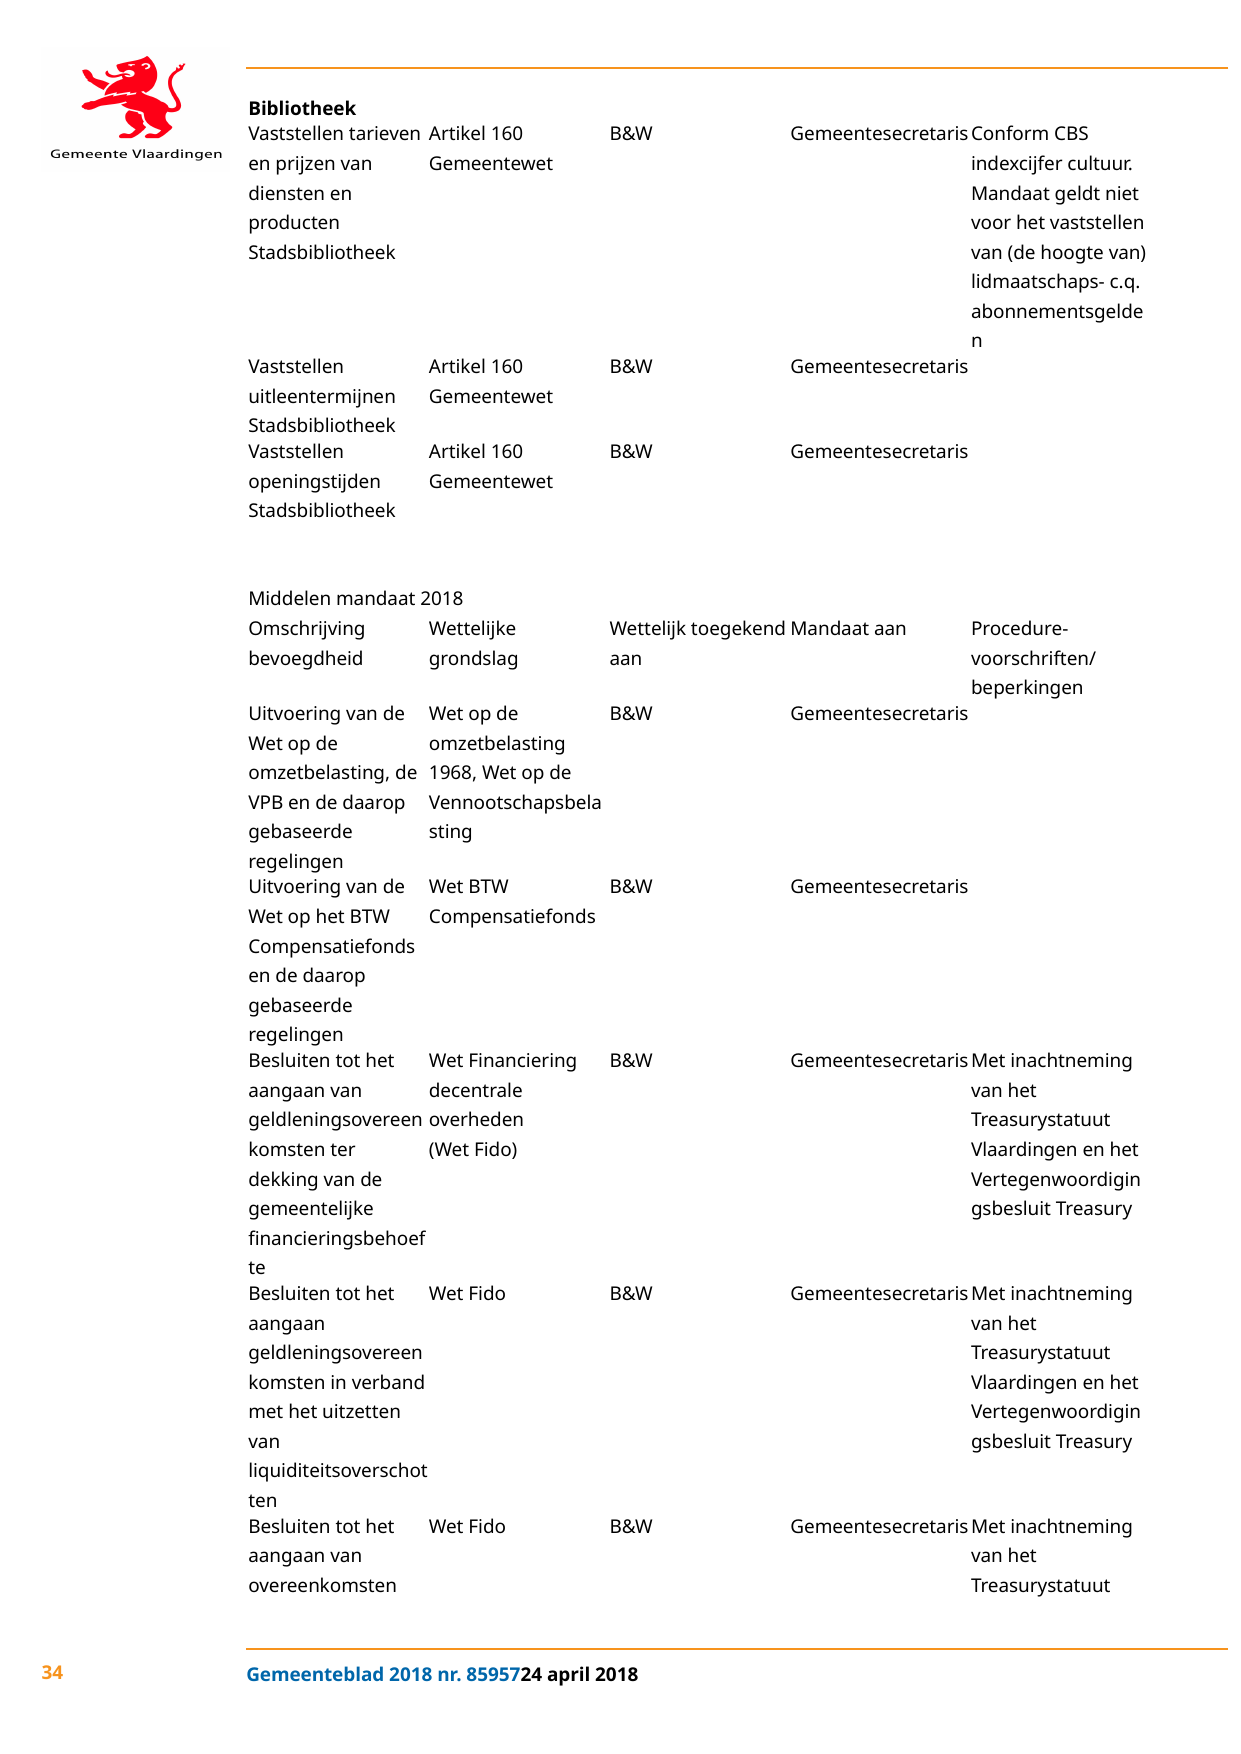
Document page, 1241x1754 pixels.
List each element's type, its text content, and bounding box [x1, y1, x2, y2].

table_cell Besluiten tot het aangaan geldleningsovereenkomsten in verband met het uitzetten van liquiditeitsoverschotten [248, 1280, 429, 1513]
table_cell Gemeentesecretaris [790, 700, 971, 874]
table_cell Uitvoering van de Wet op het BTW Compensatiefonds en de daarop gebaseerde regelingen [248, 874, 429, 1047]
table_cell Wet op de omzetbelasting 1968, Wet op de Vennootschapsbelasting [429, 700, 609, 874]
table_cell Conform CBS indexcijfer cultuur. Mandaat geldt niet voor het vaststellen van (de hoogte van) lidmaatschaps- c.q. abonnementsgelden [971, 121, 1152, 353]
table_cell B&W [609, 353, 790, 438]
table_cell [971, 874, 1152, 1047]
table_cell [609, 95, 790, 121]
text Middelen mandaat 2018 [248, 586, 1152, 611]
table_cell Gemeentesecretaris [790, 121, 971, 353]
table_cell Wet Financiering decentrale overheden (Wet Fido) [429, 1048, 609, 1280]
table_cell Met inachtneming van het Treasurystatuut [971, 1513, 1152, 1598]
table_cell Bibliotheek [248, 95, 429, 121]
table_cell B&W [609, 1280, 790, 1513]
table_cell Wet Fido [429, 1280, 609, 1513]
table_cell Besluiten tot het aangaan van geldleningsovereenkomsten ter dekking van de gemeentelijke financieringsbehoefte [248, 1048, 429, 1280]
table_header Omschrijving bevoegdheid [248, 615, 429, 700]
picture [41, 47, 231, 172]
table_cell Gemeentesecretaris [790, 1280, 971, 1513]
table_cell Besluiten tot het aangaan van overeenkomsten [248, 1513, 429, 1598]
table_cell Met inachtneming van het Treasurystatuut Vlaardingen en het Vertegenwoordigingsbesluit Treasury [971, 1048, 1152, 1280]
table_cell Artikel 160 Gemeentewet [429, 353, 609, 438]
table_cell B&W [609, 700, 790, 874]
table_header Wettelijke grondslag [429, 615, 609, 700]
table_cell Gemeentesecretaris [790, 353, 971, 438]
table_cell [971, 700, 1152, 874]
table_cell Uitvoering van de Wet op de omzetbelasting, de VPB en de daarop gebaseerde regelingen [248, 700, 429, 874]
table_cell Gemeentesecretaris [790, 1513, 971, 1598]
table_cell Gemeentesecretaris [790, 874, 971, 1047]
table_cell B&W [609, 1048, 790, 1280]
table_cell B&W [609, 1513, 790, 1598]
table_cell Artikel 160 Gemeentewet [429, 121, 609, 353]
table_cell [971, 95, 1152, 121]
table_cell B&W [609, 438, 790, 523]
table_cell [429, 95, 609, 121]
table_cell [971, 438, 1152, 523]
table_cell Artikel 160 Gemeentewet [429, 438, 609, 523]
table_cell Gemeentesecretaris [790, 1048, 971, 1280]
table_cell B&W [609, 121, 790, 353]
table_header Mandaat aan [790, 615, 971, 700]
table_header Procedure-voorschriften/ beperkingen [971, 615, 1152, 700]
table_cell Met inachtneming van het Treasurystatuut Vlaardingen en het Vertegenwoordigingsbesluit Treasury [971, 1280, 1152, 1513]
table_cell Vaststellen uitleentermijnen Stadsbibliotheek [248, 353, 429, 438]
table_cell Wet Fido [429, 1513, 609, 1598]
table_cell Wet BTW Compensatiefonds [429, 874, 609, 1047]
table_cell Vaststellen tarieven en prijzen van diensten en producten Stadsbibliotheek [248, 121, 429, 353]
table_cell [971, 353, 1152, 438]
table_cell [790, 95, 971, 121]
table_header Wettelijk toegekend aan [609, 615, 790, 700]
table_cell Gemeentesecretaris [790, 438, 971, 523]
table_cell Vaststellen openingstijden Stadsbibliotheek [248, 438, 429, 523]
table_cell B&W [609, 874, 790, 1047]
